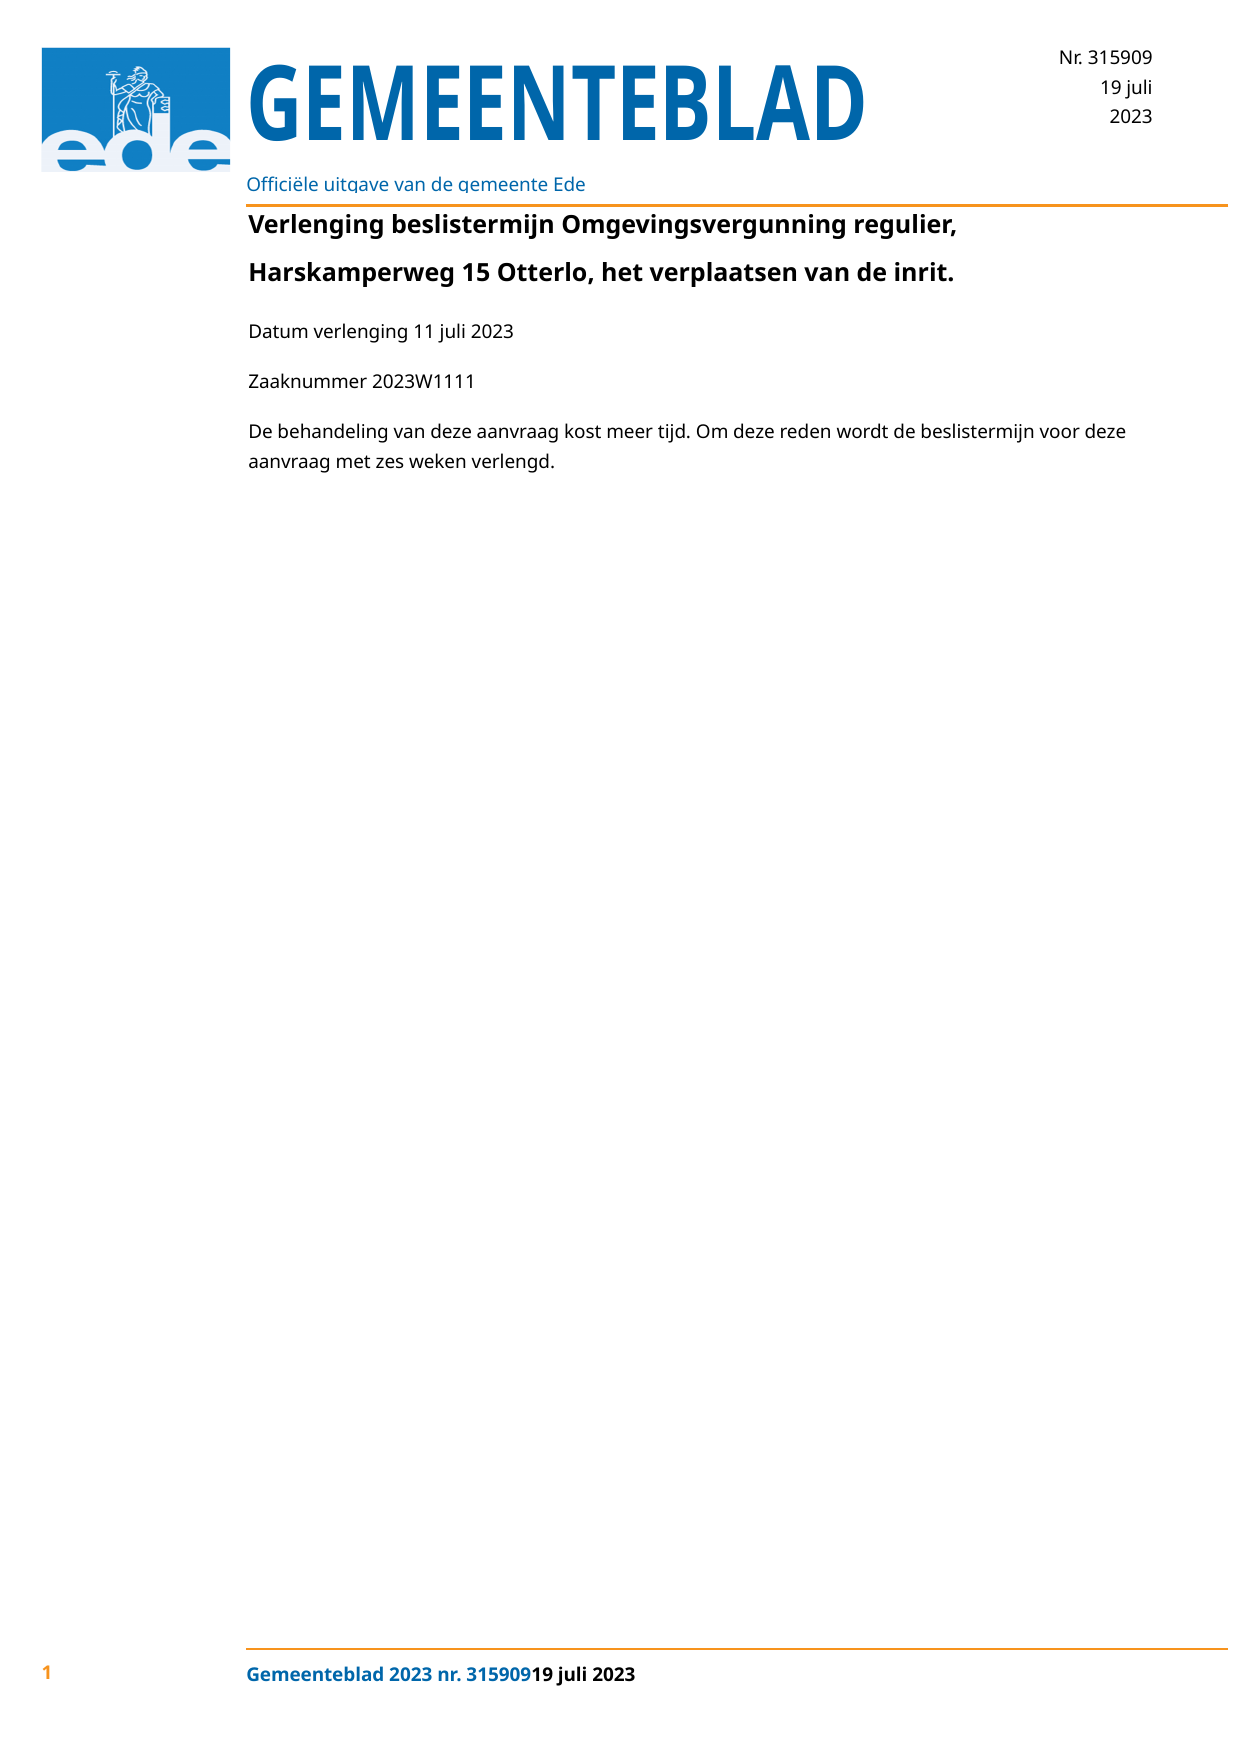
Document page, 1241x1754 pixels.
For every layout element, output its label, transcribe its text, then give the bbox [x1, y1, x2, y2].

picture [41, 47, 231, 172]
text Zaaknummer 2023W1111 [248, 368, 1152, 394]
text Datum verlenging 11 juli 2023 [248, 318, 1152, 344]
text De behandeling van deze aanvraag kost meer tijd. Om deze reden wordt de beslistermijn voor deze aanvraag met zes weken verlengd. [248, 419, 1152, 474]
text Verlenging beslistermijn Omgevingsvergunning regulier, Harskamperweg 15 Otterlo, het verplaatsen van de inrit. [248, 207, 1152, 288]
